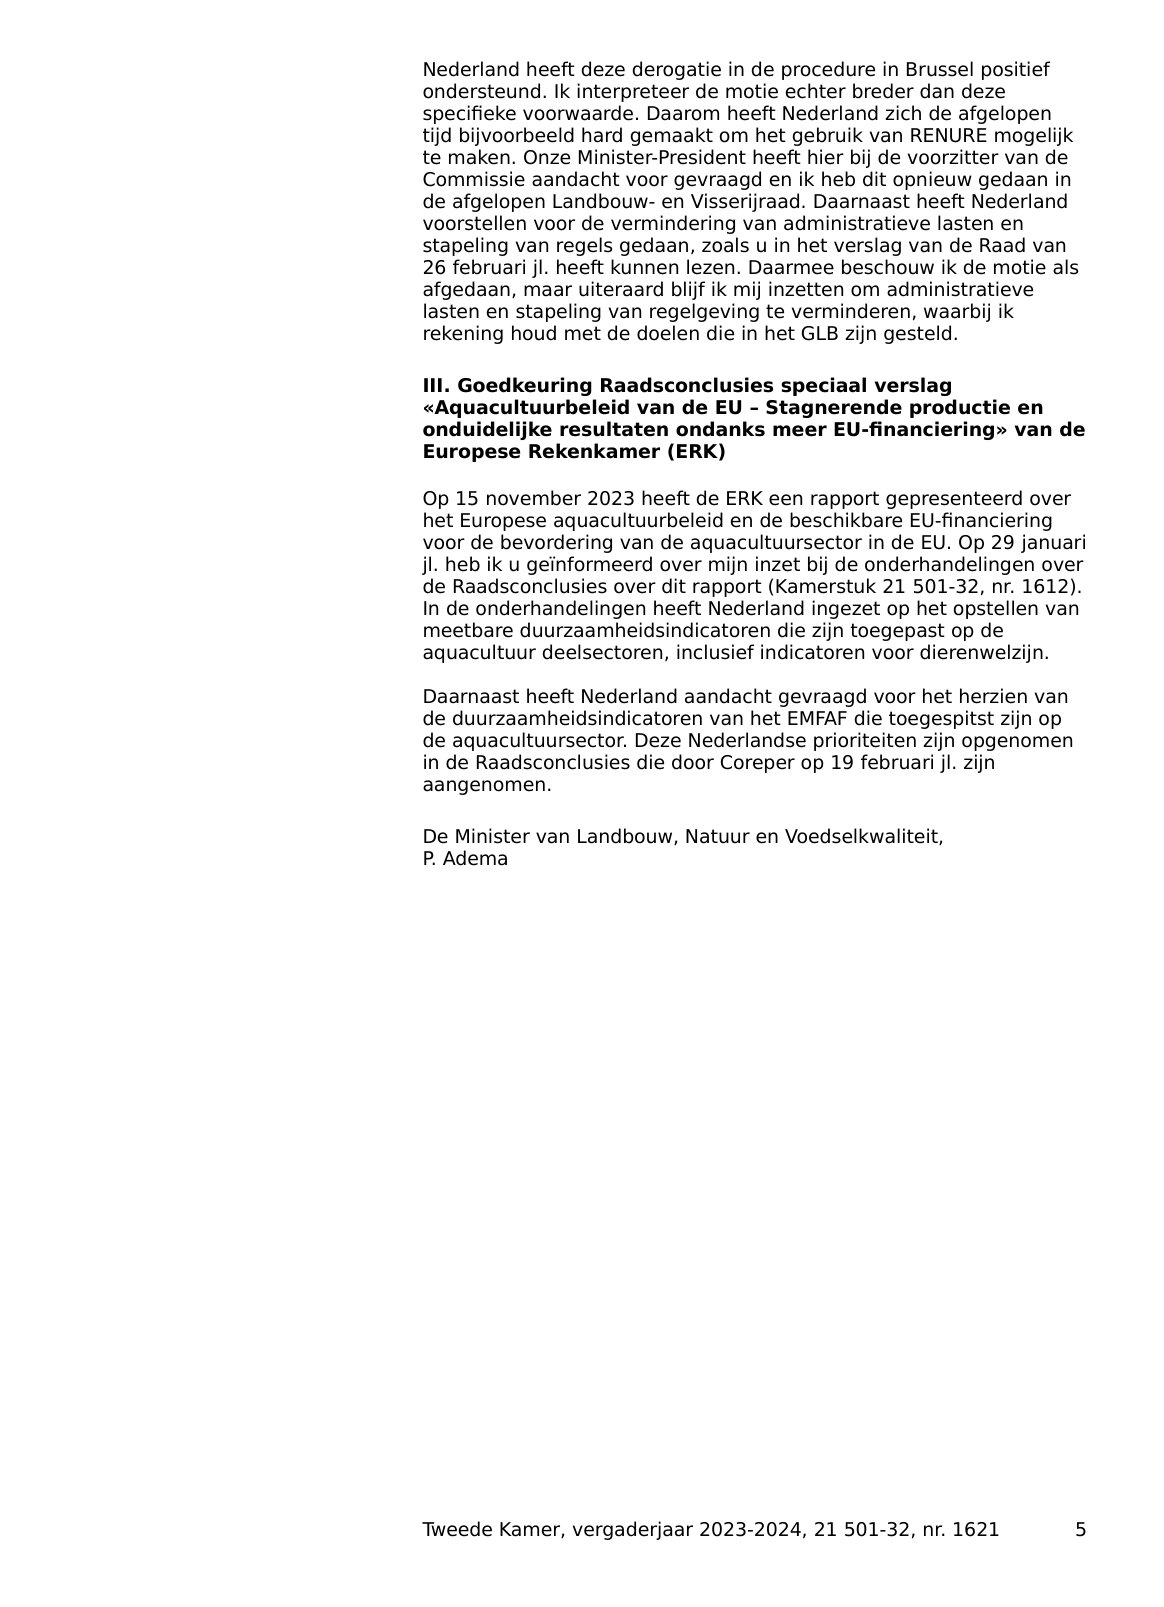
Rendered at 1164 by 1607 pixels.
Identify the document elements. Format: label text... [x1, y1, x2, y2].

text Daarnaast heeft Nederland aandacht gevraagd voor het herzien van de duurzaamheidsindicatoren van het EMFAF die toegespitst zijn op de aquacultuursector. Deze Nederlandse prioriteiten zijn opgenomen in de Raadsconclusies die door Coreper op 19 februari jl. zijn aangenomen. [422, 686, 1087, 796]
text De Minister van Landbouw, Natuur en Voedselkwaliteit, P. Adema [422, 826, 1087, 869]
text Nederland heeft deze derogatie in de procedure in Brussel positief ondersteund. Ik interpreteer de motie echter breder dan deze specifieke voorwaarde. Daarom heeft Nederland zich de afgelopen tijd bijvoorbeeld hard gemaakt om het gebruik van RENURE mogelijk te maken. Onze Minister-President heeft hier bij de voorzitter van de Commissie aandacht voor gevraagd en ik heb dit opnieuw gedaan in de afgelopen Landbouw- en Visserijraad. Daarnaast heeft Nederland voorstellen voor de vermindering van administratieve lasten en stapeling van regels gedaan, zoals u in het verslag van de Raad van 26 februari jl. heeft kunnen lezen. Daarmee beschouw ik de motie als afgedaan, maar uiteraard blijf ik mij inzetten om administratieve lasten en stapeling van regelgeving te verminderen, waarbij ik rekening houd met de doelen die in het GLB zijn gesteld. [422, 59, 1087, 345]
subtitle III. Goedkeuring Raadsconclusies speciaal verslag «Aquacultuurbeleid van de EU – Stagnerende productie en onduidelijke resultaten ondanks meer EU-financiering» van de Europese Rekenkamer (ERK) [422, 375, 1087, 463]
text Op 15 november 2023 heeft de ERK een rapport gepresenteerd over het Europese aquacultuurbeleid en de beschikbare EU-financiering voor de bevordering van de aquacultuursector in de EU. Op 29 januari jl. heb ik u geïnformeerd over mijn inzet bij de onderhandelingen over de Raadsconclusies over dit rapport (Kamerstuk 21 501-32, nr. 1612). In de onderhandelingen heeft Nederland ingezet op het opstellen van meetbare duurzaamheidsindicatoren die zijn toegepast op de aquacultuur deelsectoren, inclusief indicatoren voor dierenwelzijn. [422, 488, 1087, 663]
